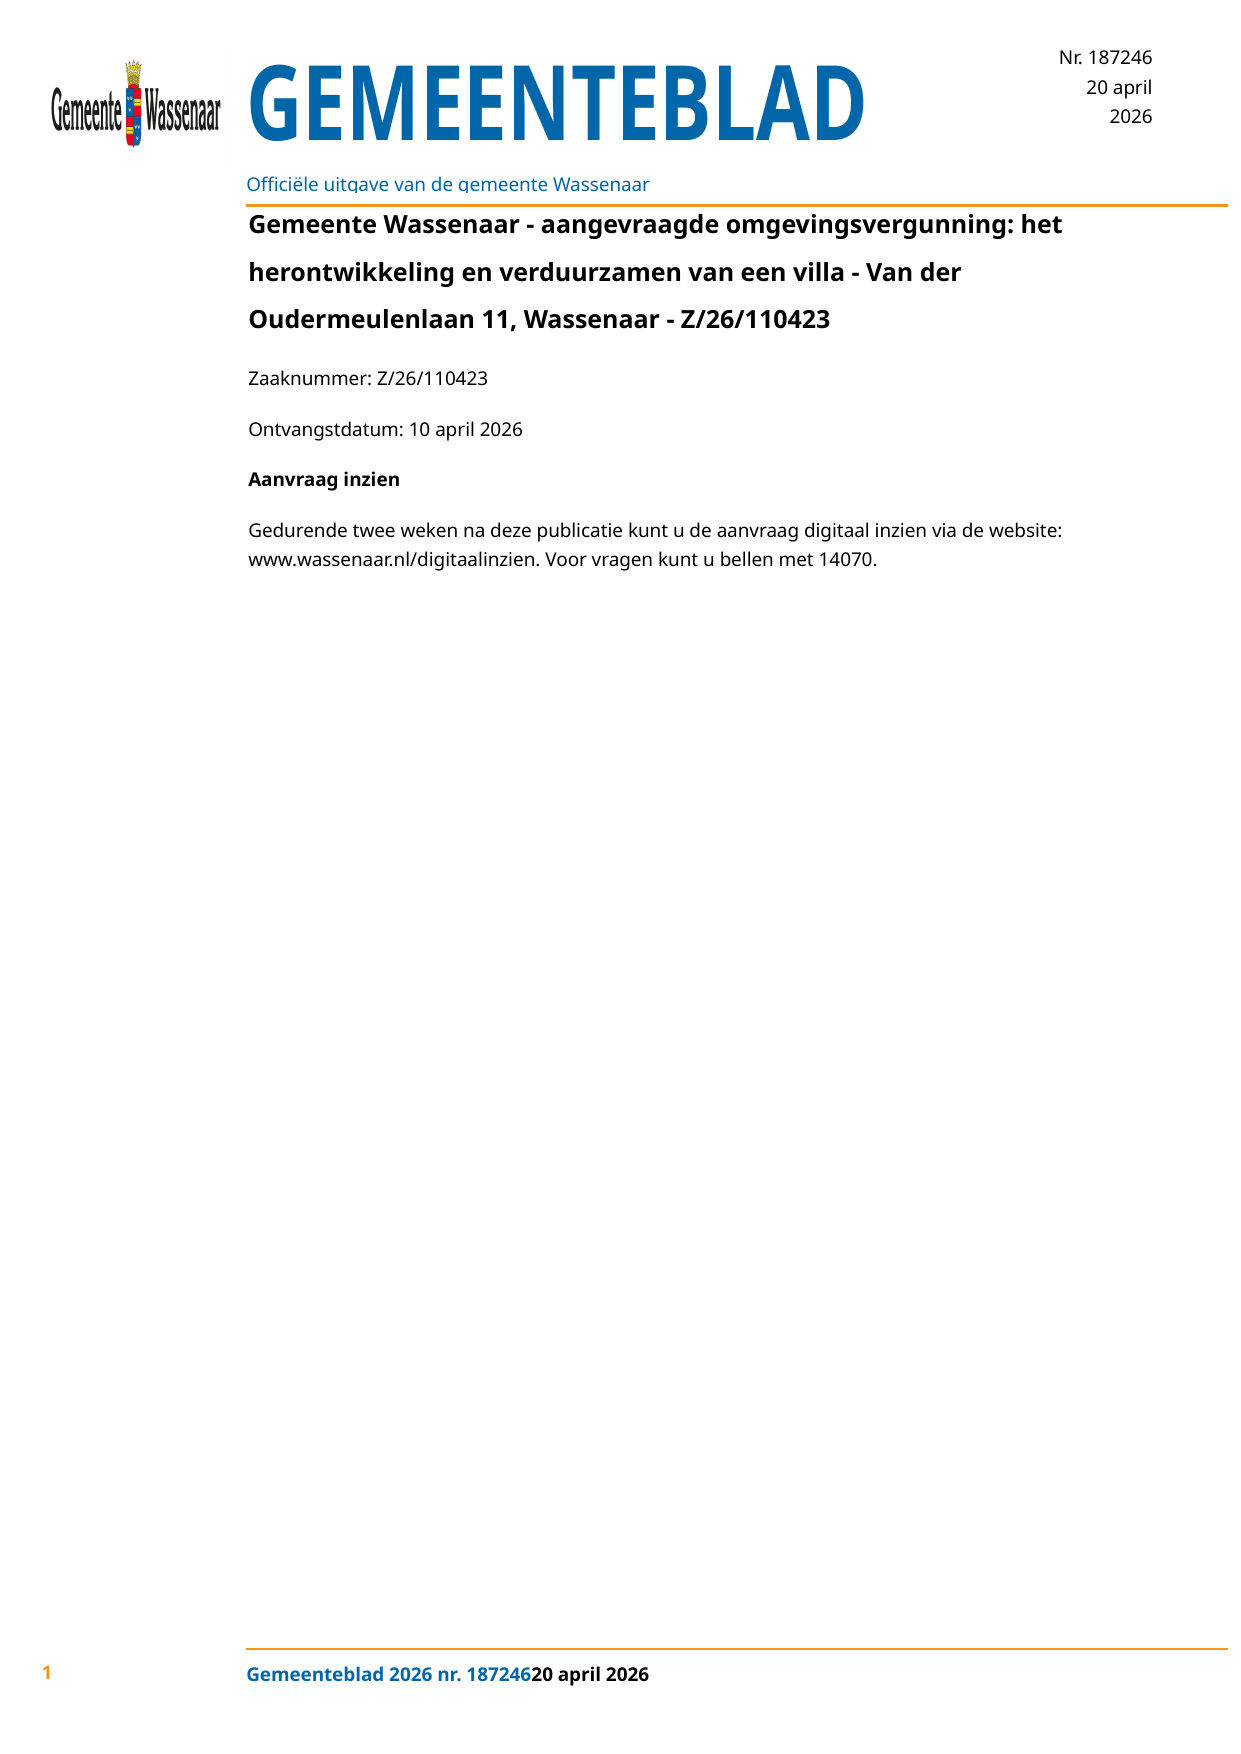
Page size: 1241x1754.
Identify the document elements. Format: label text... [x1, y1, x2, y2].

text Gemeente Wassenaar - aangevraagde omgevingsvergunning: het herontwikkeling en verduurzamen van een villa - Van der Oudermeulenlaan 11, Wassenaar - Z/26/110423 [248, 207, 1152, 336]
picture [41, 47, 231, 172]
text Ontvangstdatum: 10 april 2026 [248, 416, 1152, 442]
text Zaaknummer: Z/26/110423 [248, 366, 1152, 391]
text Aanvraag inzien [248, 466, 1152, 492]
text Gedurende twee weken na deze publicatie kunt u de aanvraag digitaal inzien via de website: www.wassenaar.nl/digitaalinzien. Voor vragen kunt u bellen met 14070. [248, 517, 1152, 572]
